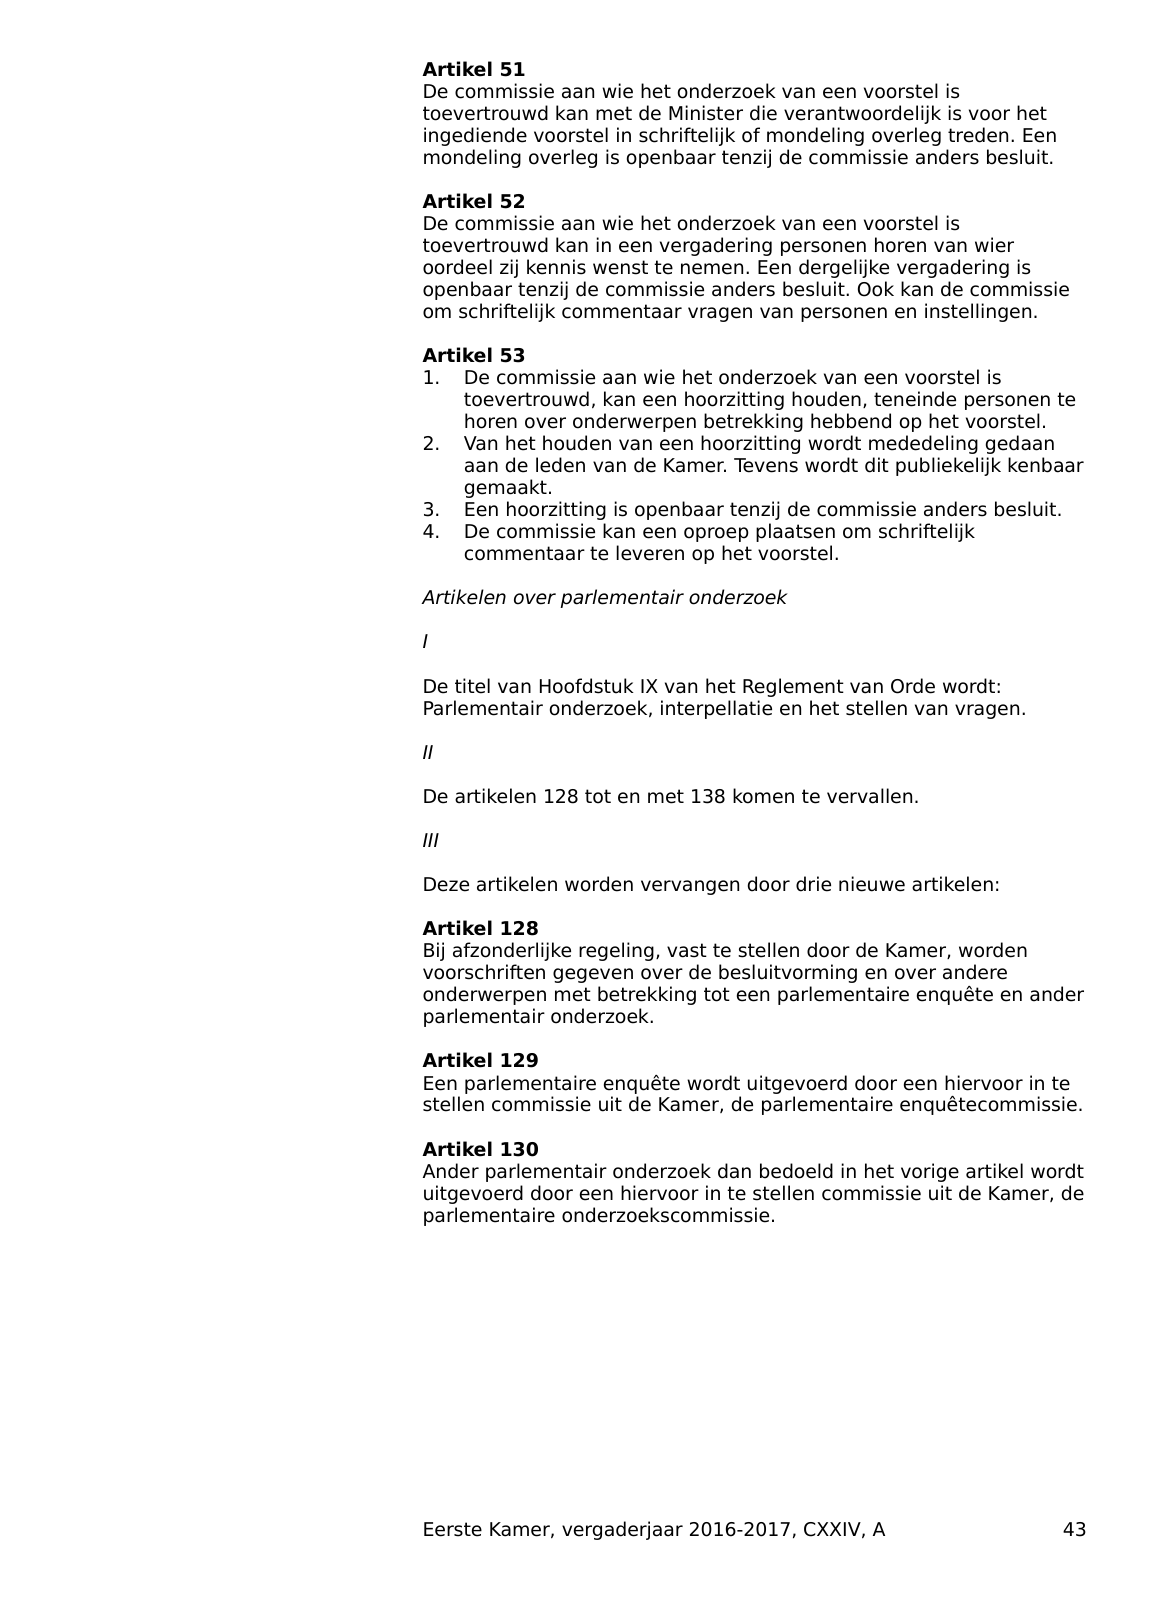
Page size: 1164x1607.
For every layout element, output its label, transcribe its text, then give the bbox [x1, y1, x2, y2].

text De artikelen 128 tot en met 138 komen te vervallen. [422, 786, 1087, 808]
text Deze artikelen worden vervangen door drie nieuwe artikelen: [422, 874, 1087, 896]
text De commissie aan wie het onderzoek van een voorstel is toevertrouwd kan met de Minister die verantwoordelijk is voor het ingediende voorstel in schriftelijk of mondeling overleg treden. Een mondeling overleg is openbaar tenzij de commissie anders besluit. [422, 81, 1087, 169]
text De commissie aan wie het onderzoek van een voorstel is toevertrouwd kan in een vergadering personen horen van wier oordeel zij kennis wenst te nemen. Een dergelijke vergadering is openbaar tenzij de commissie anders besluit. Ook kan de commissie om schriftelijk commentaar vragen van personen en instellingen. [422, 213, 1087, 323]
text 1. De commissie aan wie het onderzoek van een voorstel is toevertrouwd, kan een hoorzitting houden, teneinde personen te horen over onderwerpen betrekking hebbend op het voorstel. [422, 367, 1087, 433]
text Bij afzonderlijke regeling, vast te stellen door de Kamer, worden voorschriften gegeven over de besluitvorming en over andere onderwerpen met betrekking tot een parlementaire enquête en ander parlementair onderzoek. [422, 940, 1087, 1028]
text 3. Een hoorzitting is openbaar tenzij de commissie anders besluit. [422, 499, 1087, 521]
subtitle Artikel 51 [422, 59, 1087, 81]
subtitle Artikel 53 [422, 345, 1087, 367]
subtitle Artikel 129 [422, 1050, 1087, 1072]
subtitle Artikelen over parlementair onderzoek [422, 587, 1087, 609]
subtitle I [422, 631, 1087, 653]
text 2. Van het houden van een hoorzitting wordt mededeling gedaan aan de leden van de Kamer. Tevens wordt dit publiekelijk kenbaar gemaakt. [422, 433, 1087, 499]
text De titel van Hoofdstuk IX van het Reglement van Orde wordt: Parlementair onderzoek, interpellatie en het stellen van vragen. [422, 676, 1087, 719]
text Ander parlementair onderzoek dan bedoeld in het vorige artikel wordt uitgevoerd door een hiervoor in te stellen commissie uit de Kamer, de parlementaire onderzoekscommissie. [422, 1161, 1087, 1226]
subtitle Artikel 130 [422, 1138, 1087, 1161]
text 4. De commissie kan een oproep plaatsen om schriftelijk commentaar te leveren op het voorstel. [422, 521, 1087, 565]
subtitle III [422, 830, 1087, 852]
subtitle Artikel 128 [422, 918, 1087, 940]
subtitle II [422, 742, 1087, 764]
subtitle Artikel 52 [422, 191, 1087, 213]
text Een parlementaire enquête wordt uitgevoerd door een hiervoor in te stellen commissie uit de Kamer, de parlementaire enquêtecommissie. [422, 1072, 1087, 1116]
